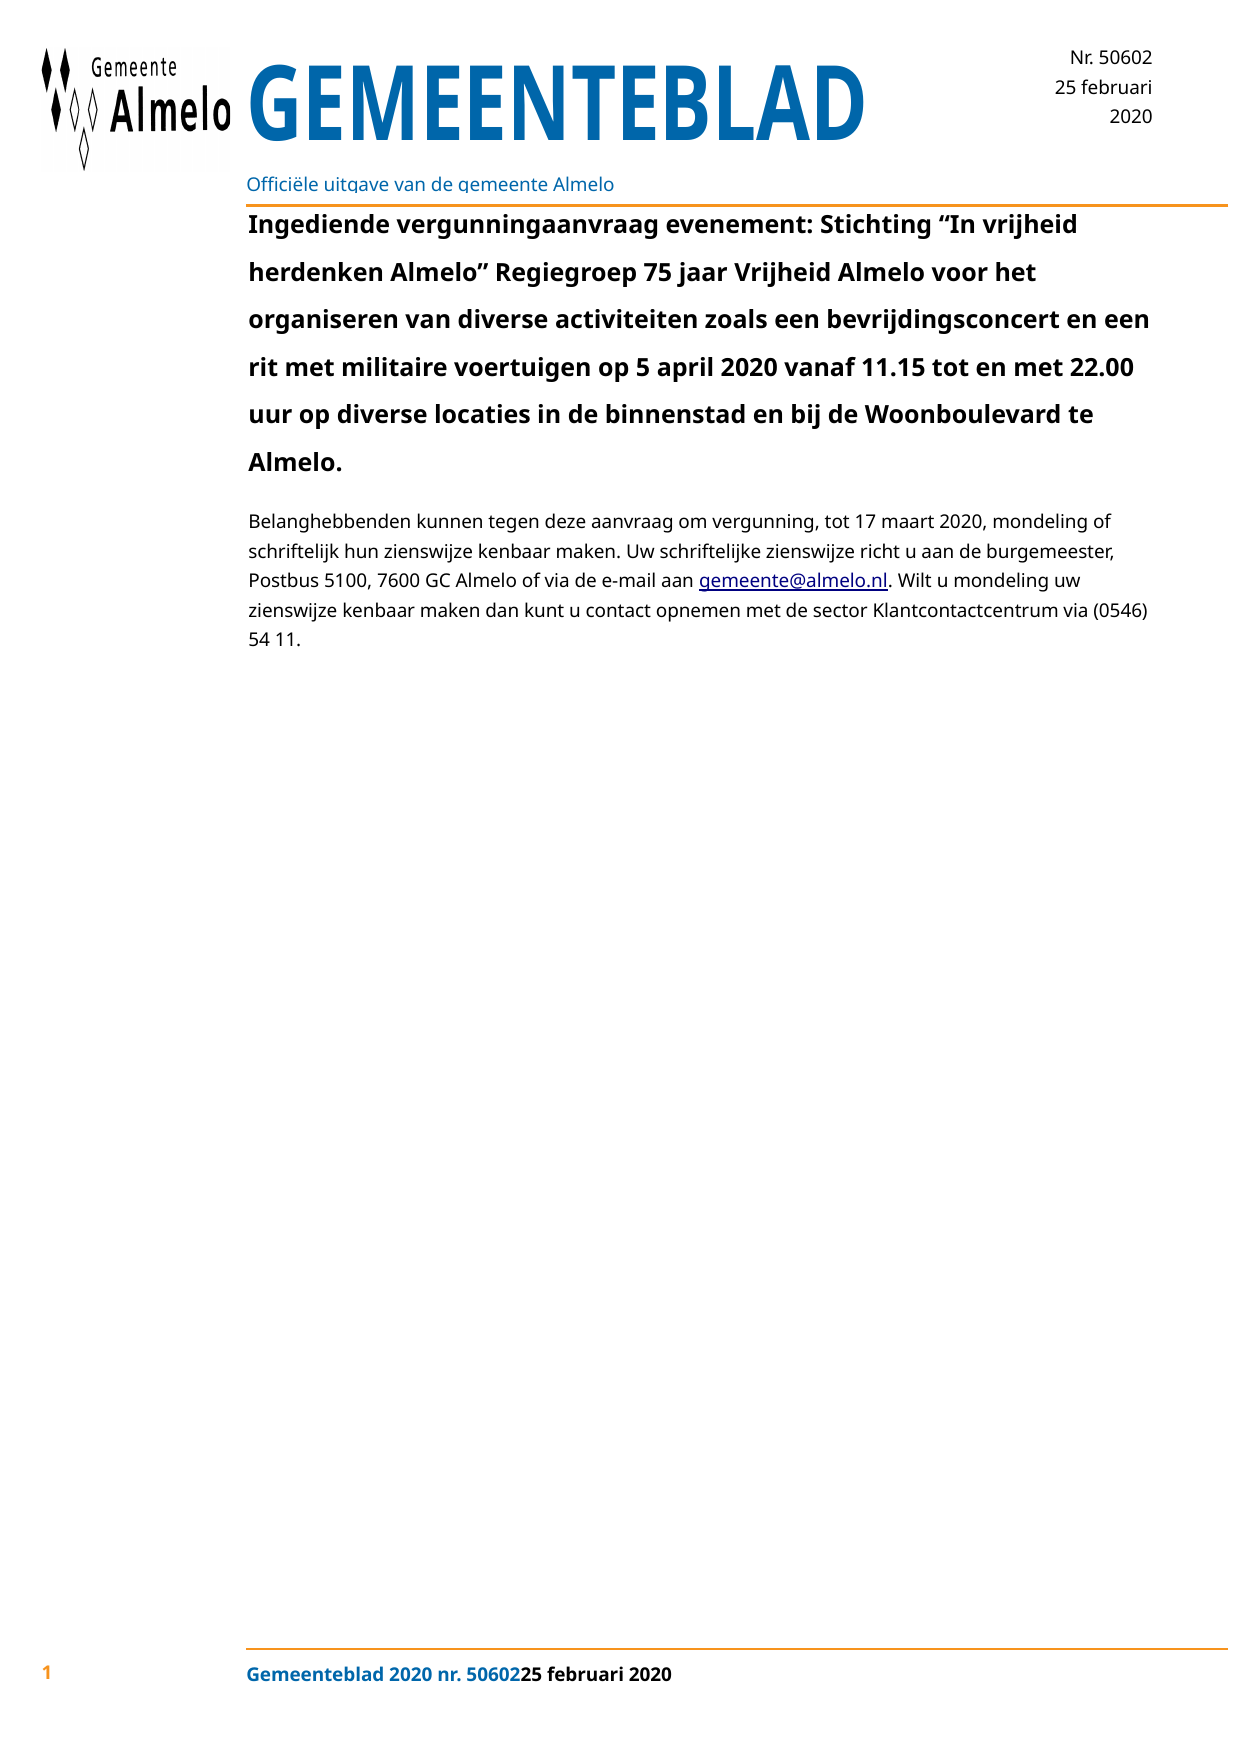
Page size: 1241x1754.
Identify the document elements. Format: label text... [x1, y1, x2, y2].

picture [41, 47, 231, 172]
text Ingediende vergunningaanvraag evenement: Stichting “In vrijheid herdenken Almelo” Regiegroep 75 jaar Vrijheid Almelo voor het organiseren van diverse activiteiten zoals een bevrijdingsconcert en een rit met militaire voertuigen op 5 april 2020 vanaf 11.15 tot en met 22.00 uur op diverse locaties in de binnenstad en bij de Woonboulevard te Almelo. [248, 207, 1152, 479]
text Belanghebbenden kunnen tegen deze aanvraag om vergunning, tot 17 maart 2020, mondeling of schriftelijk hun zienswijze kenbaar maken. Uw schriftelijke zienswijze richt u aan de burgemeester, Postbus 5100, 7600 GC Almelo of via de e-mail aan gemeente@almelo.nl. Wilt u mondeling uw zienswijze kenbaar maken dan kunt u contact opnemen met de sector Klantcontactcentrum via (0546) 54 11. [248, 508, 1152, 652]
